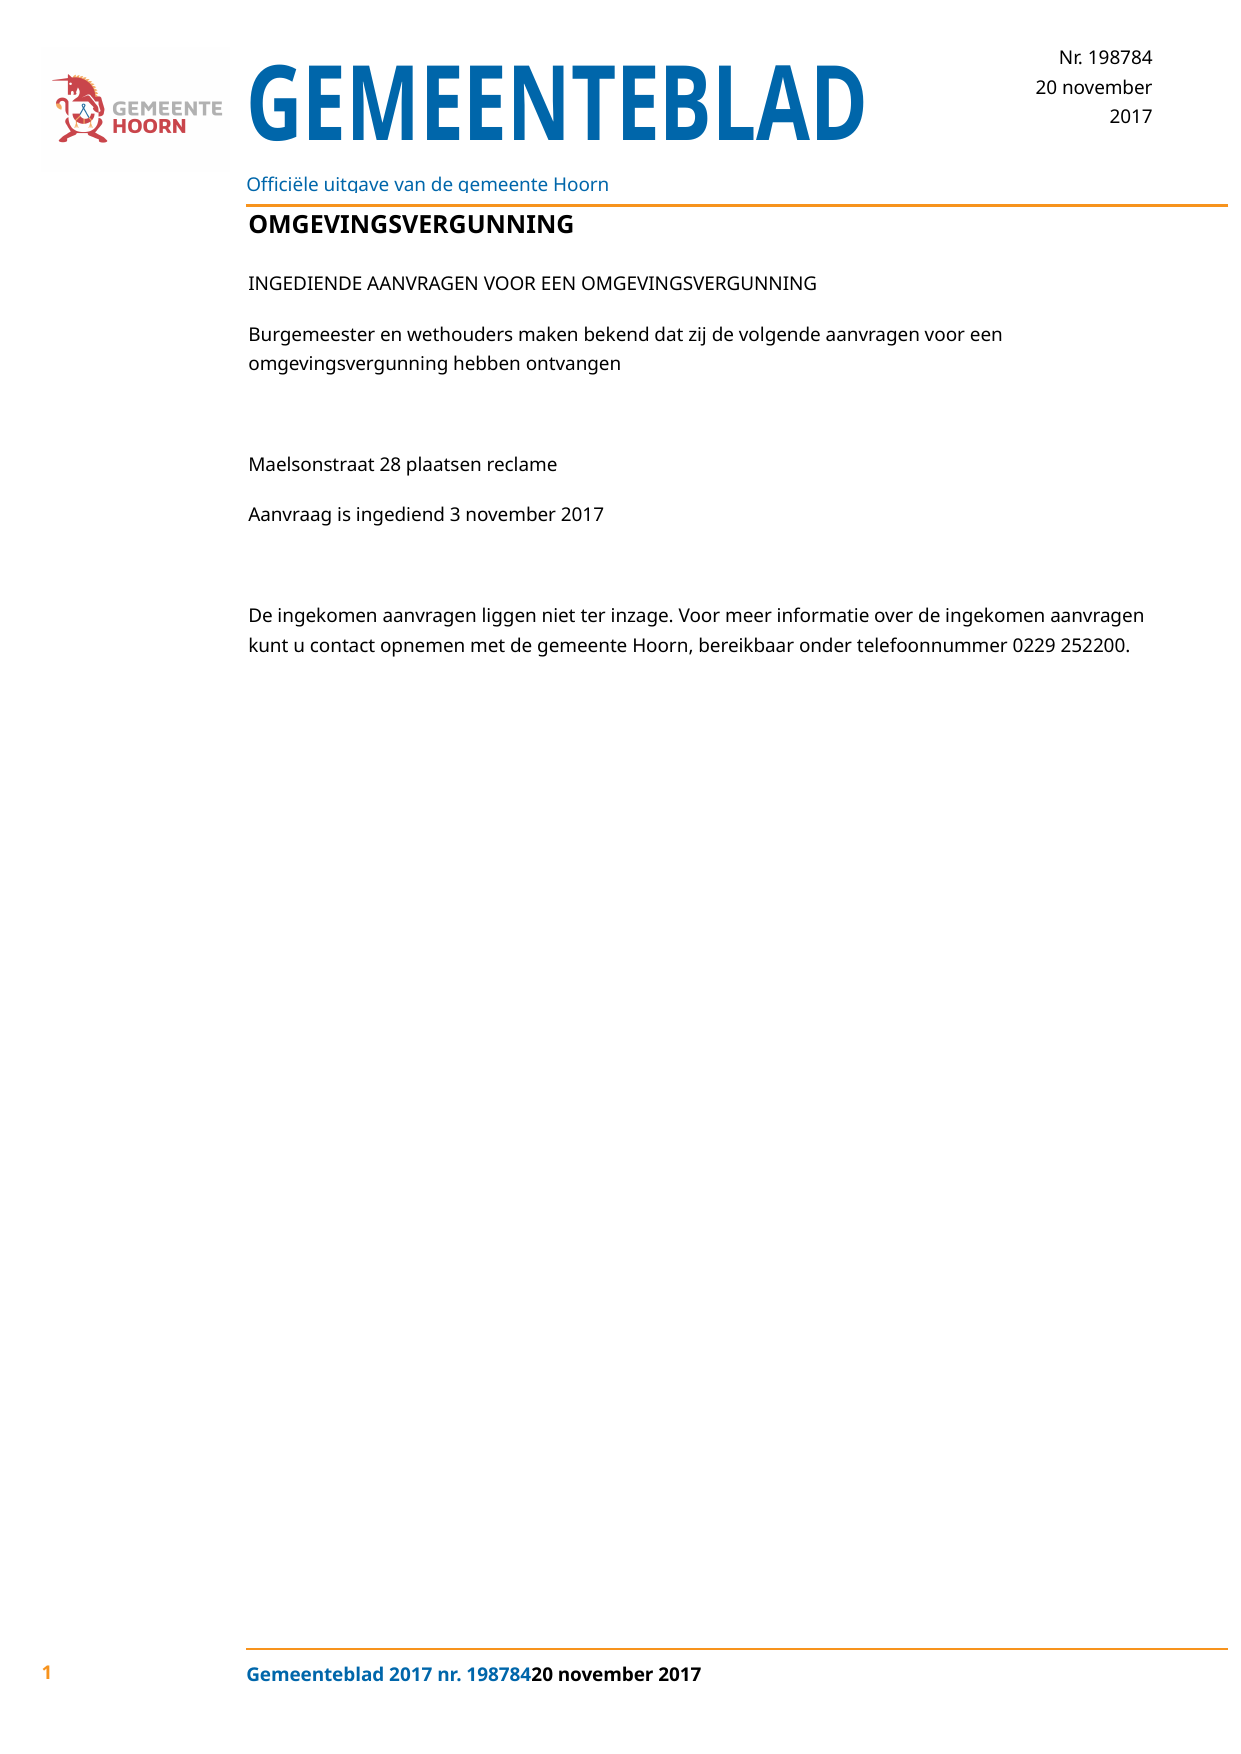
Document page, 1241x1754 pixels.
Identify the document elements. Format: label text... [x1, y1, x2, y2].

text Aanvraag is ingediend 3 november 2017 [248, 502, 1152, 527]
text INGEDIENDE AANVRAGEN VOOR EEN OMGEVINGSVERGUNNING [248, 270, 1152, 296]
text De ingekomen aanvragen liggen niet ter inzage. Voor meer informatie over de ingekomen aanvragen kunt u contact opnemen met de gemeente Hoorn, bereikbaar onder telefoonnummer 0229 252200. [248, 602, 1152, 658]
text Maelsonstraat 28 plaatsen reclame [248, 451, 1152, 477]
text OMGEVINGSVERGUNNING [248, 207, 1152, 241]
text Burgemeester en wethouders maken bekend dat zij de volgende aanvragen voor een omgevingsvergunning hebben ontvangen [248, 321, 1152, 376]
picture [41, 47, 231, 172]
